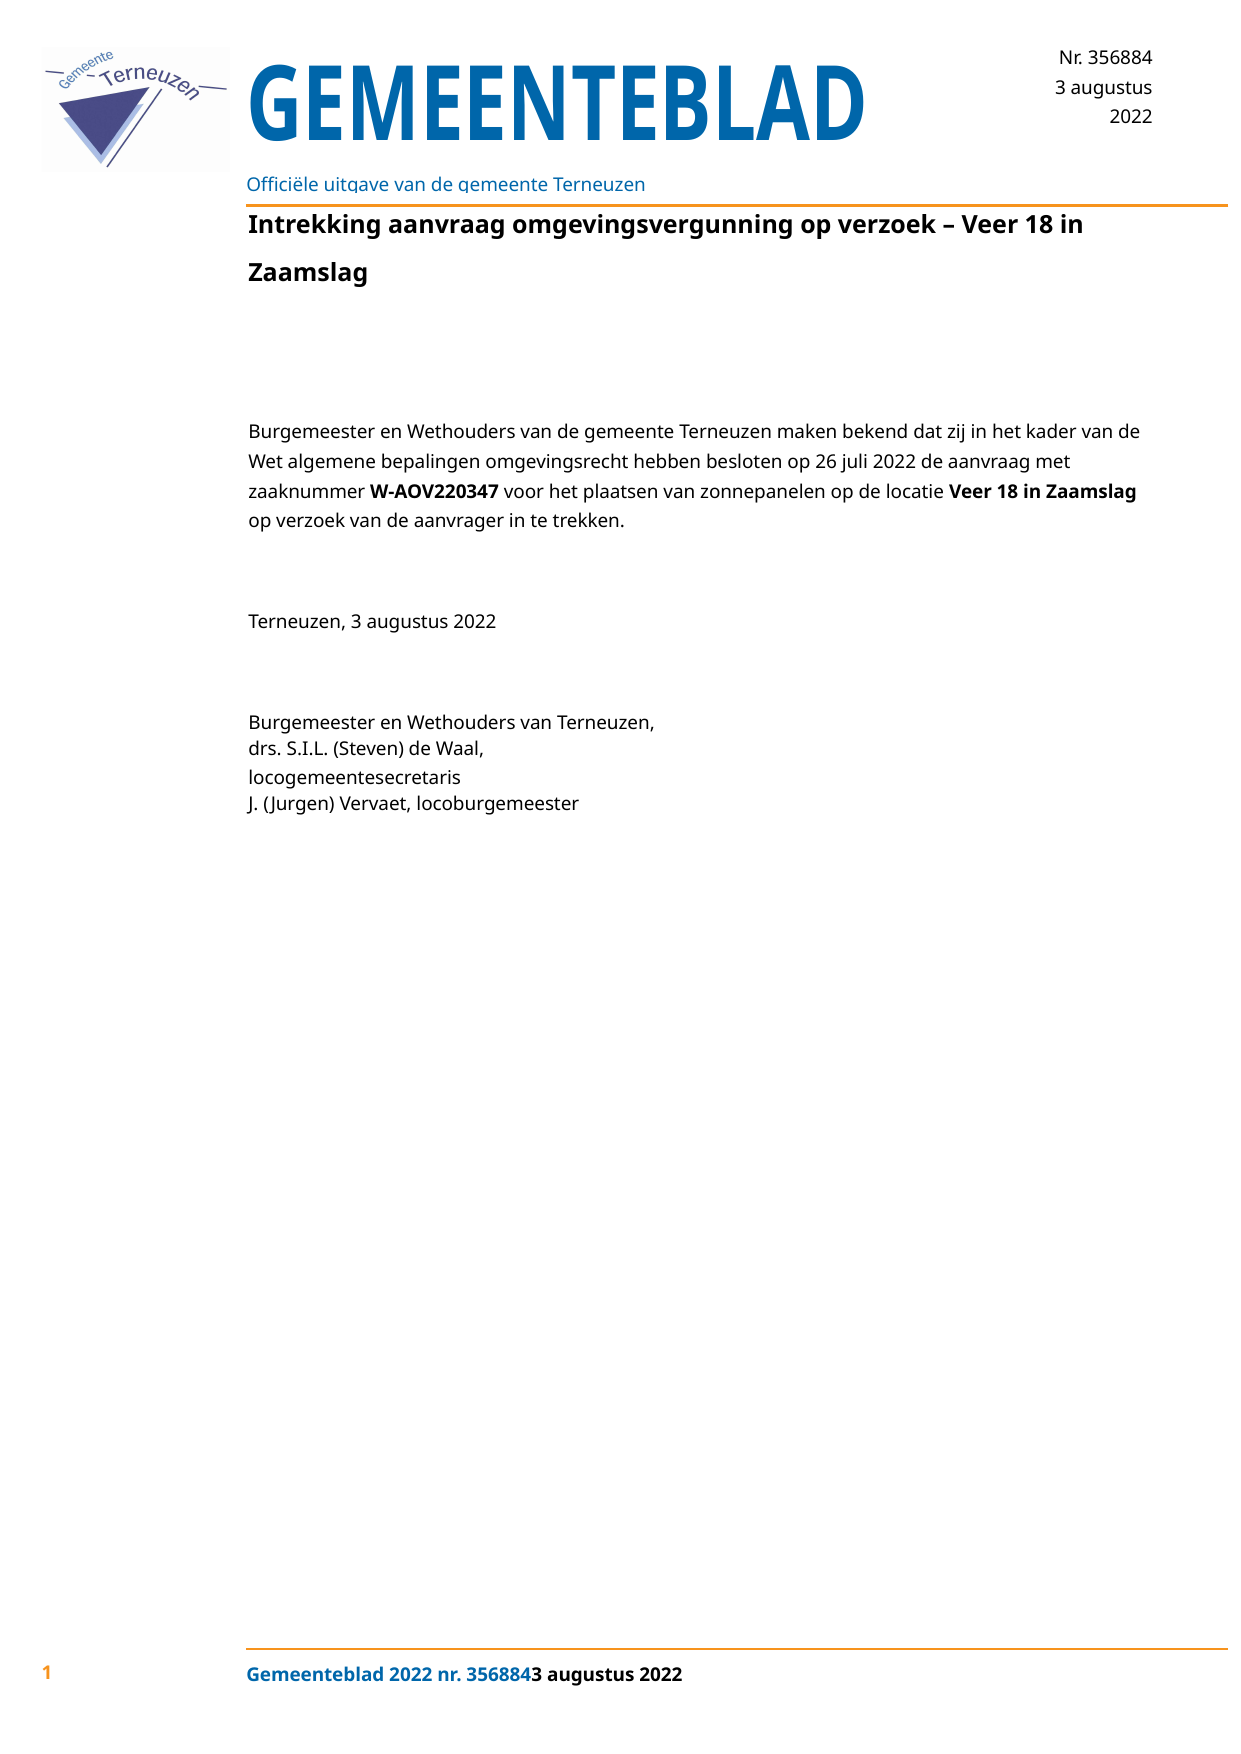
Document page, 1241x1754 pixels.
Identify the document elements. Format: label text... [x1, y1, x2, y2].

text Terneuzen, 3 augustus 2022 [248, 608, 1152, 634]
table_cell J. (Jurgen) Vervaet, locoburgemeester [248, 790, 1152, 816]
table_cell [700, 735, 1152, 790]
table_cell [248, 816, 700, 842]
picture [41, 47, 231, 172]
text Burgemeester en Wethouders van de gemeente Terneuzen maken bekend dat zij in het kader van de Wet algemene bepalingen omgevingsrecht hebben besloten op 26 juli 2022 de aanvraag met zaaknummer W-AOV220347 voor het plaatsen van zonnepanelen op de locatie Veer 18 in Zaamslag op verzoek van de aanvrager in te trekken. [248, 419, 1152, 533]
table_cell drs. S.I.L. (Steven) de Waal, locogemeentesecretaris [248, 735, 700, 790]
text Intrekking aanvraag omgevingsvergunning op verzoek – Veer 18 in Zaamslag [248, 207, 1152, 288]
table_cell [700, 816, 1152, 842]
table_header Burgemeester en Wethouders van Terneuzen, [248, 709, 1152, 735]
